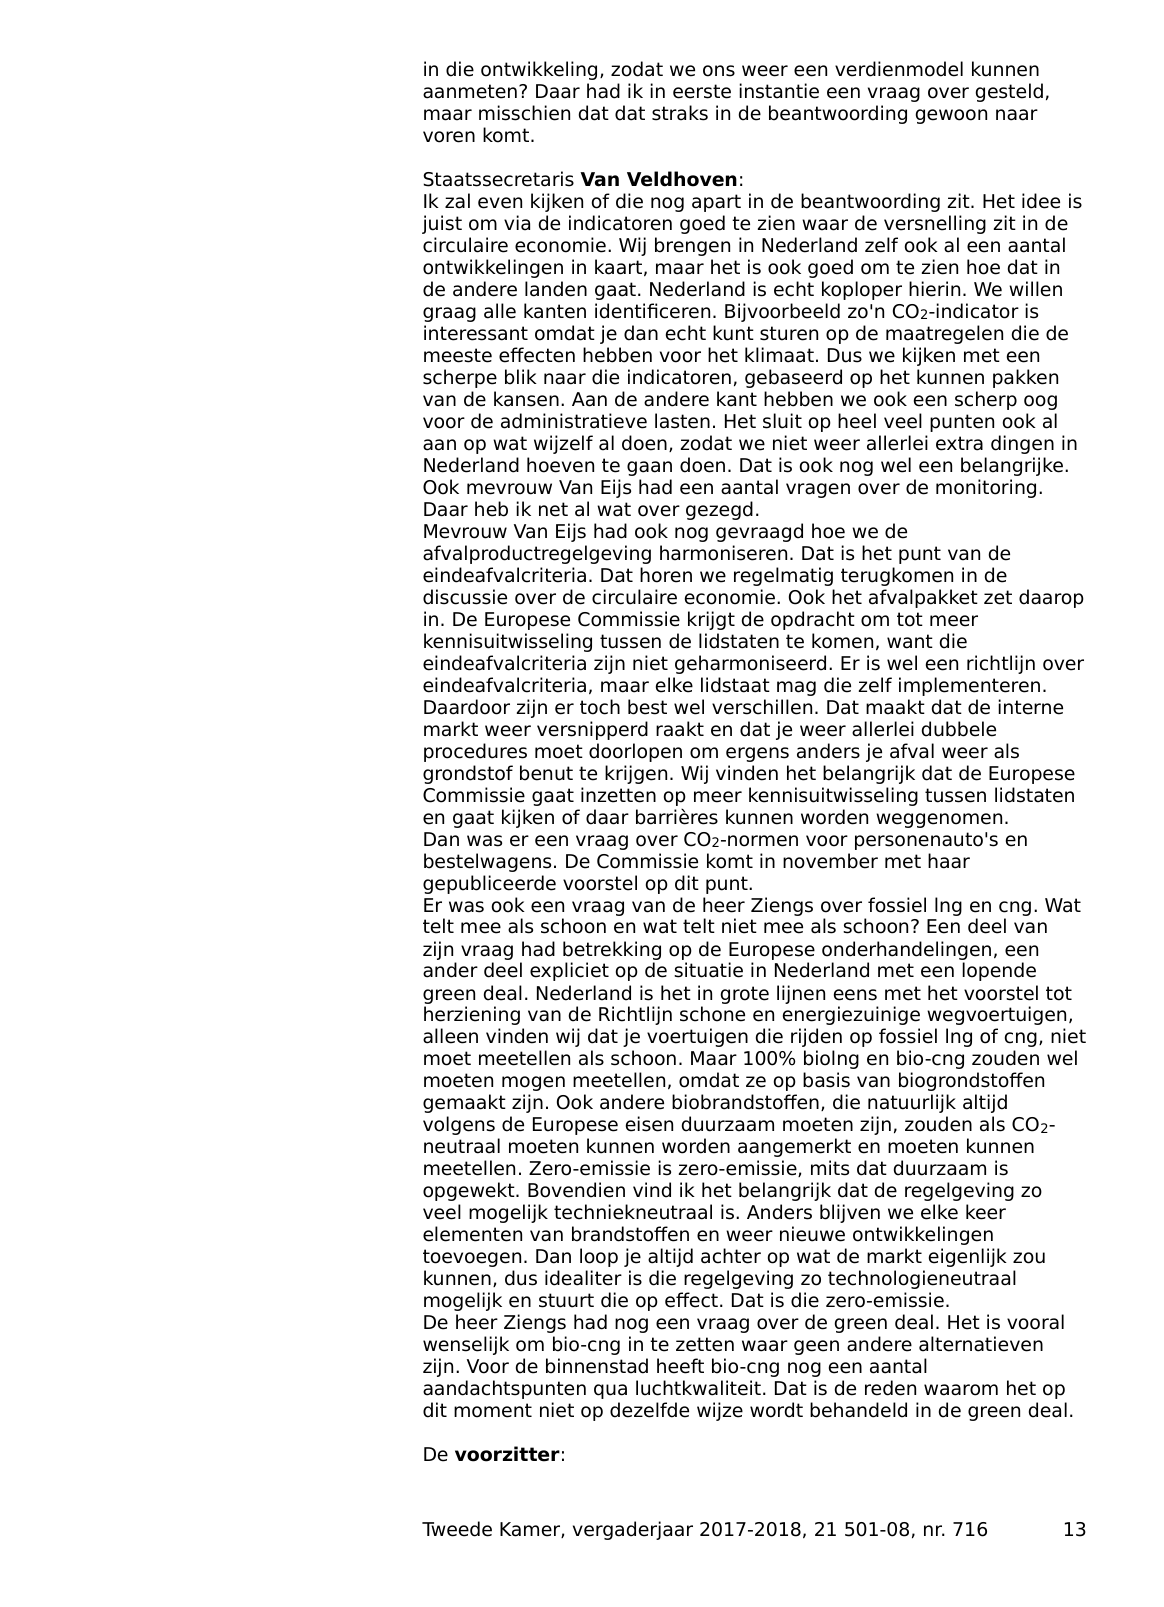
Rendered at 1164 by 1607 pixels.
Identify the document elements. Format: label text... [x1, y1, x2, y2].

text in die ontwikkeling, zodat we ons weer een verdienmodel kunnen aanmeten? Daar had ik in eerste instantie een vraag over gesteld, maar misschien dat dat straks in de beantwoording gewoon naar voren komt. [422, 59, 1087, 147]
text De voorzitter: [422, 1444, 1087, 1466]
text Dan was er een vraag over CO2-normen voor personenauto's en bestelwagens. De Commissie komt in november met haar gepubliceerde voorstel op dit punt. [422, 828, 1087, 894]
text Staatssecretaris Van Veldhoven: [422, 169, 1087, 191]
text Mevrouw Van Eijs had ook nog gevraagd hoe we de afvalproductregelgeving harmoniseren. Dat is het punt van de eindeafvalcriteria. Dat horen we regelmatig terugkomen in de discussie over de circulaire economie. Ook het afvalpakket zet daarop in. De Europese Commissie krijgt de opdracht om tot meer kennisuitwisseling tussen de lidstaten te komen, want die eindeafvalcriteria zijn niet geharmoniseerd. Er is wel een richtlijn over eindeafvalcriteria, maar elke lidstaat mag die zelf implementeren. Daardoor zijn er toch best wel verschillen. Dat maakt dat de interne markt weer versnipperd raakt en dat je weer allerlei dubbele procedures moet doorlopen om ergens anders je afval weer als grondstof benut te krijgen. Wij vinden het belangrijk dat de Europese Commissie gaat inzetten op meer kennisuitwisseling tussen lidstaten en gaat kijken of daar barrières kunnen worden weggenomen. [422, 521, 1087, 828]
text Ik zal even kijken of die nog apart in de beantwoording zit. Het idee is juist om via de indicatoren goed te zien waar de versnelling zit in de circulaire economie. Wij brengen in Nederland zelf ook al een aantal ontwikkelingen in kaart, maar het is ook goed om te zien hoe dat in de andere landen gaat. Nederland is echt koploper hierin. We willen graag alle kanten identificeren. Bijvoorbeeld zo'n CO2-indicator is interessant omdat je dan echt kunt sturen op de maatregelen die de meeste effecten hebben voor het klimaat. Dus we kijken met een scherpe blik naar die indicatoren, gebaseerd op het kunnen pakken van de kansen. Aan de andere kant hebben we ook een scherp oog voor de administratieve lasten. Het sluit op heel veel punten ook al aan op wat wijzelf al doen, zodat we niet weer allerlei extra dingen in Nederland hoeven te gaan doen. Dat is ook nog wel een belangrijke. [422, 191, 1087, 477]
text De heer Ziengs had nog een vraag over de green deal. Het is vooral wenselijk om bio-cng in te zetten waar geen andere alternatieven zijn. Voor de binnenstad heeft bio-cng nog een aantal aandachtspunten qua luchtkwaliteit. Dat is de reden waarom het op dit moment niet op dezelfde wijze wordt behandeld in de green deal. [422, 1312, 1087, 1422]
text Er was ook een vraag van de heer Ziengs over fossiel lng en cng. Wat telt mee als schoon en wat telt niet mee als schoon? Een deel van zijn vraag had betrekking op de Europese onderhandelingen, een ander deel expliciet op de situatie in Nederland met een lopende green deal. Nederland is het in grote lijnen eens met het voorstel tot herziening van de Richtlijn schone en energiezuinige wegvoertuigen, alleen vinden wij dat je voertuigen die rijden op fossiel lng of cng, niet moet meetellen als schoon. Maar 100% biolng en bio-cng zouden wel moeten mogen meetellen, omdat ze op basis van biogrondstoffen gemaakt zijn. Ook andere biobrandstoffen, die natuurlijk altijd volgens de Europese eisen duurzaam moeten zijn, zouden als CO2-neutraal moeten kunnen worden aangemerkt en moeten kunnen meetellen. Zero-emissie is zero-emissie, mits dat duurzaam is opgewekt. Bovendien vind ik het belangrijk dat de regelgeving zo veel mogelijk techniekneutraal is. Anders blijven we elke keer elementen van brandstoffen en weer nieuwe ontwikkelingen toevoegen. Dan loop je altijd achter op wat de markt eigenlijk zou kunnen, dus idealiter is die regelgeving zo technologieneutraal mogelijk en stuurt die op effect. Dat is die zero-emissie. [422, 894, 1087, 1312]
text Ook mevrouw Van Eijs had een aantal vragen over de monitoring. Daar heb ik net al wat over gezegd. [422, 477, 1087, 521]
